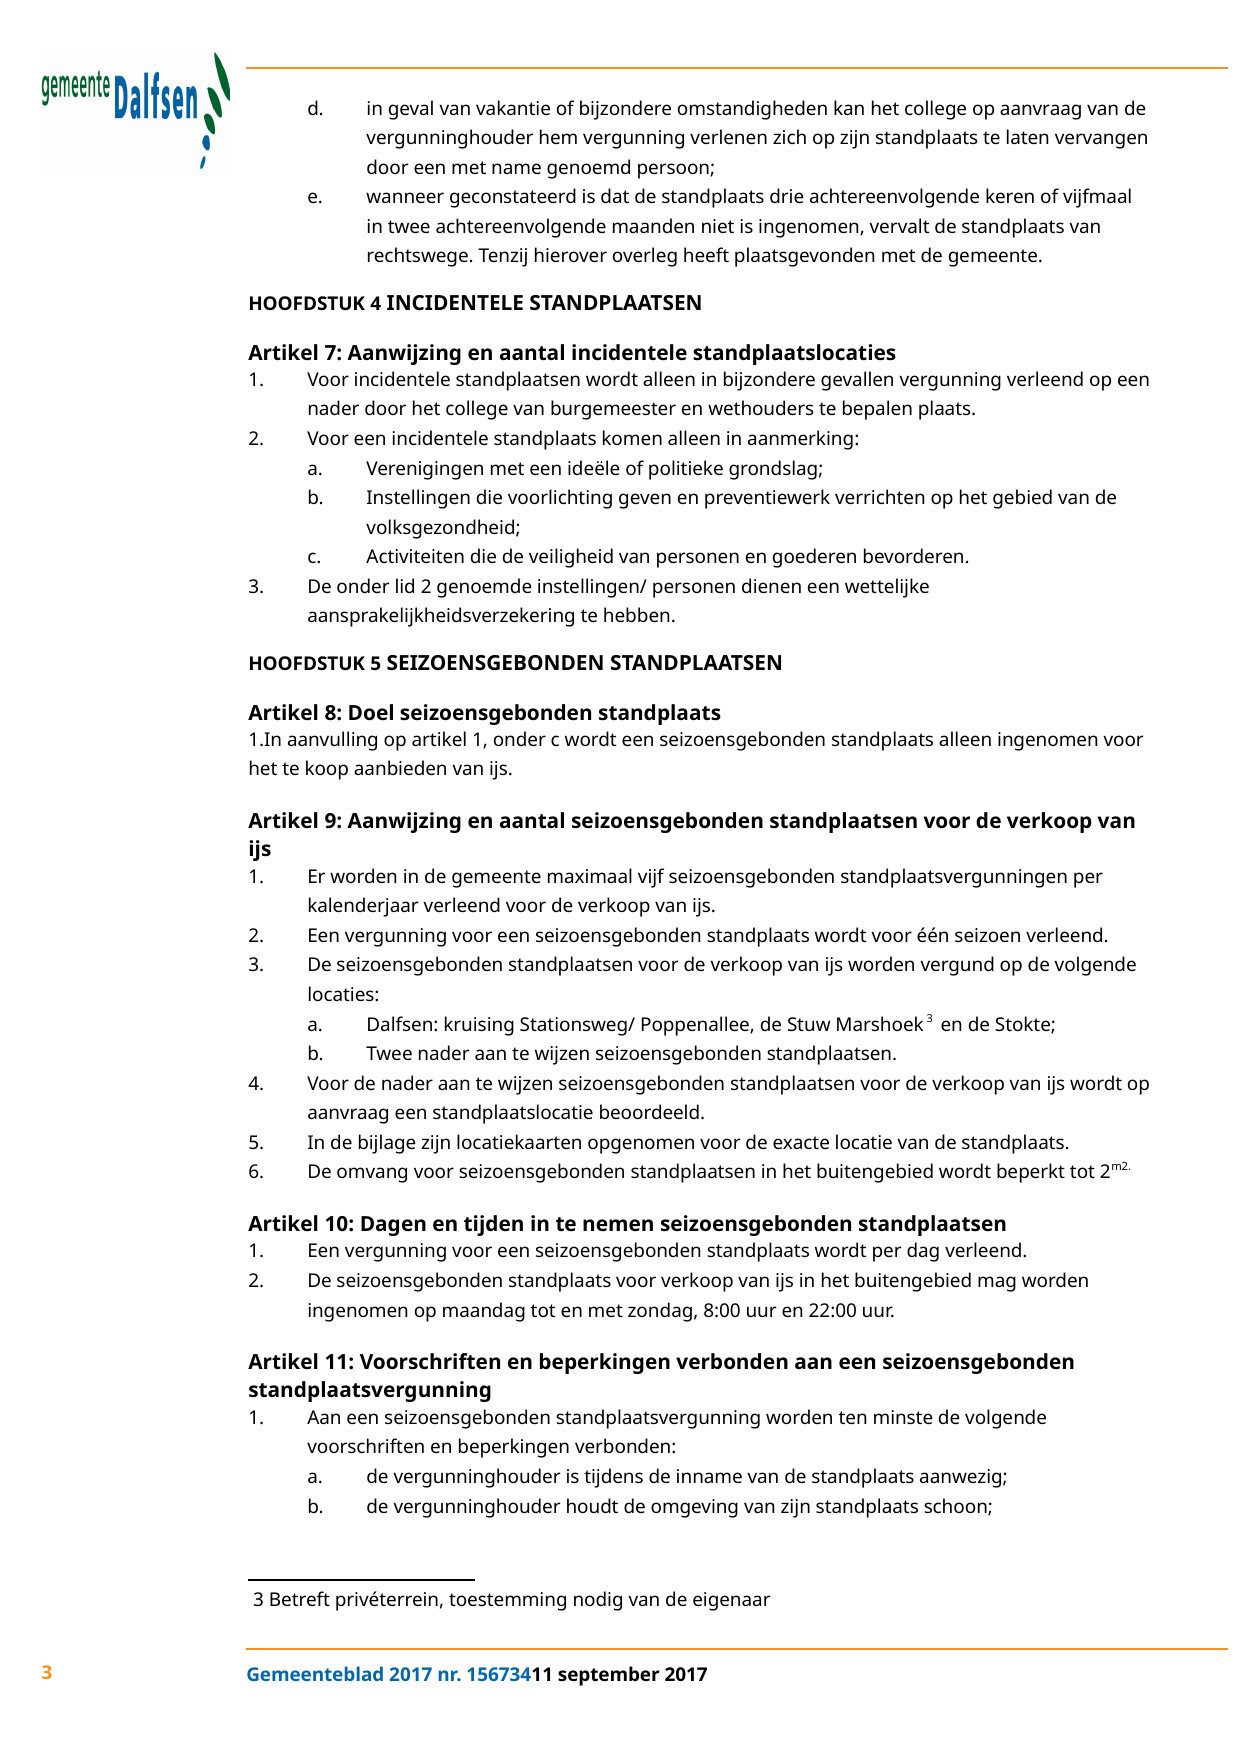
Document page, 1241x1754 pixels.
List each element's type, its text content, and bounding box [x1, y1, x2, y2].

list Betreft privéterrein, toestemming nodig van de eigenaar [248, 1586, 1152, 1612]
picture [41, 47, 231, 172]
text Artikel 10: Dagen en tijden in te nemen seizoensgebonden standplaatsen [248, 1209, 1152, 1238]
list De onder lid 2 genoemde instellingen/ personen dienen een wettelijke aansprakelijkheidsverzekering te hebben. [248, 573, 1152, 628]
list Een vergunning voor een seizoensgebonden standplaats wordt per dag verleend. [248, 1238, 1152, 1263]
list de vergunninghouder is tijdens de inname van de standplaats aanwezig; [307, 1463, 1152, 1489]
list Aan een seizoensgebonden standplaatsvergunning worden ten minste de volgende voorschriften en beperkingen verbonden: [248, 1404, 1152, 1459]
list Een vergunning voor een seizoensgebonden standplaats wordt voor één seizoen verleend. [248, 922, 1152, 948]
text Artikel 8: Doel seizoensgebonden standplaats [248, 698, 1152, 726]
list De omvang voor seizoensgebonden standplaatsen in het buitengebied wordt beperkt tot 2m2. [248, 1159, 1152, 1184]
text Artikel 7: Aanwijzing en aantal incidentele standplaatslocaties [248, 338, 1152, 366]
text HOOFDSTUK 4 INCIDENTELE STANDPLAATSEN [248, 288, 1152, 317]
list Instellingen die voorlichting geven en preventiewerk verrichten op het gebied van de volksgezondheid; [307, 484, 1152, 540]
list in geval van vakantie of bijzondere omstandigheden kan het college op aanvraag van de vergunninghouder hem vergunning verlenen zich op zijn standplaats te laten vervangen door een met name genoemd persoon; [307, 95, 1152, 180]
list Dalfsen: kruising Stationsweg/ Poppenallee, de Stuw Marshoek en de Stokte; [307, 1011, 1152, 1037]
list De seizoensgebonden standplaatsen voor de verkoop van ijs worden vergund op de volgende locaties: [248, 952, 1152, 1007]
list De seizoensgebonden standplaats voor verkoop van ijs in het buitengebied mag worden ingenomen op maandag tot en met zondag, 8:00 uur en 22:00 uur. [248, 1267, 1152, 1322]
list de vergunninghouder houdt de omgeving van zijn standplaats schoon; [307, 1493, 1152, 1518]
list Activiteiten die de veiligheid van personen en goederen bevorderen. [307, 543, 1152, 569]
list Voor de nader aan te wijzen seizoensgebonden standplaatsen voor de verkoop van ijs wordt op aanvraag een standplaatslocatie beoordeeld. [248, 1070, 1152, 1125]
list In de bijlage zijn locatiekaarten opgenomen voor de exacte locatie van de standplaats. [248, 1129, 1152, 1155]
list Er worden in de gemeente maximaal vijf seizoensgebonden standplaatsvergunningen per kalenderjaar verleend voor de verkoop van ijs. [248, 863, 1152, 918]
list Verenigingen met een ideële of politieke grondslag; [307, 455, 1152, 481]
list Voor een incidentele standplaats komen alleen in aanmerking: [248, 425, 1152, 451]
text Artikel 11: Voorschriften en beperkingen verbonden aan een seizoensgebonden standplaatsvergunning [248, 1347, 1152, 1404]
text Artikel 9: Aanwijzing en aantal seizoensgebonden standplaatsen voor de verkoop van ijs [248, 806, 1152, 863]
text HOOFDSTUK 5 SEIZOENSGEBONDEN STANDPLAATSEN [248, 648, 1152, 677]
list Twee nader aan te wijzen seizoensgebonden standplaatsen. [307, 1040, 1152, 1066]
list Voor incidentele standplaatsen wordt alleen in bijzondere gevallen vergunning verleend op een nader door het college van burgemeester en wethouders te bepalen plaats. [248, 366, 1152, 421]
list wanneer geconstateerd is dat de standplaats drie achtereenvolgende keren of vijfmaal in twee achtereenvolgende maanden niet is ingenomen, vervalt de standplaats van rechtswege. Tenzij hierover overleg heeft plaatsgevonden met de gemeente. [307, 183, 1152, 268]
text 1.In aanvulling op artikel 1, onder c wordt een seizoensgebonden standplaats alleen ingenomen voor het te koop aanbieden van ijs. [248, 726, 1152, 781]
